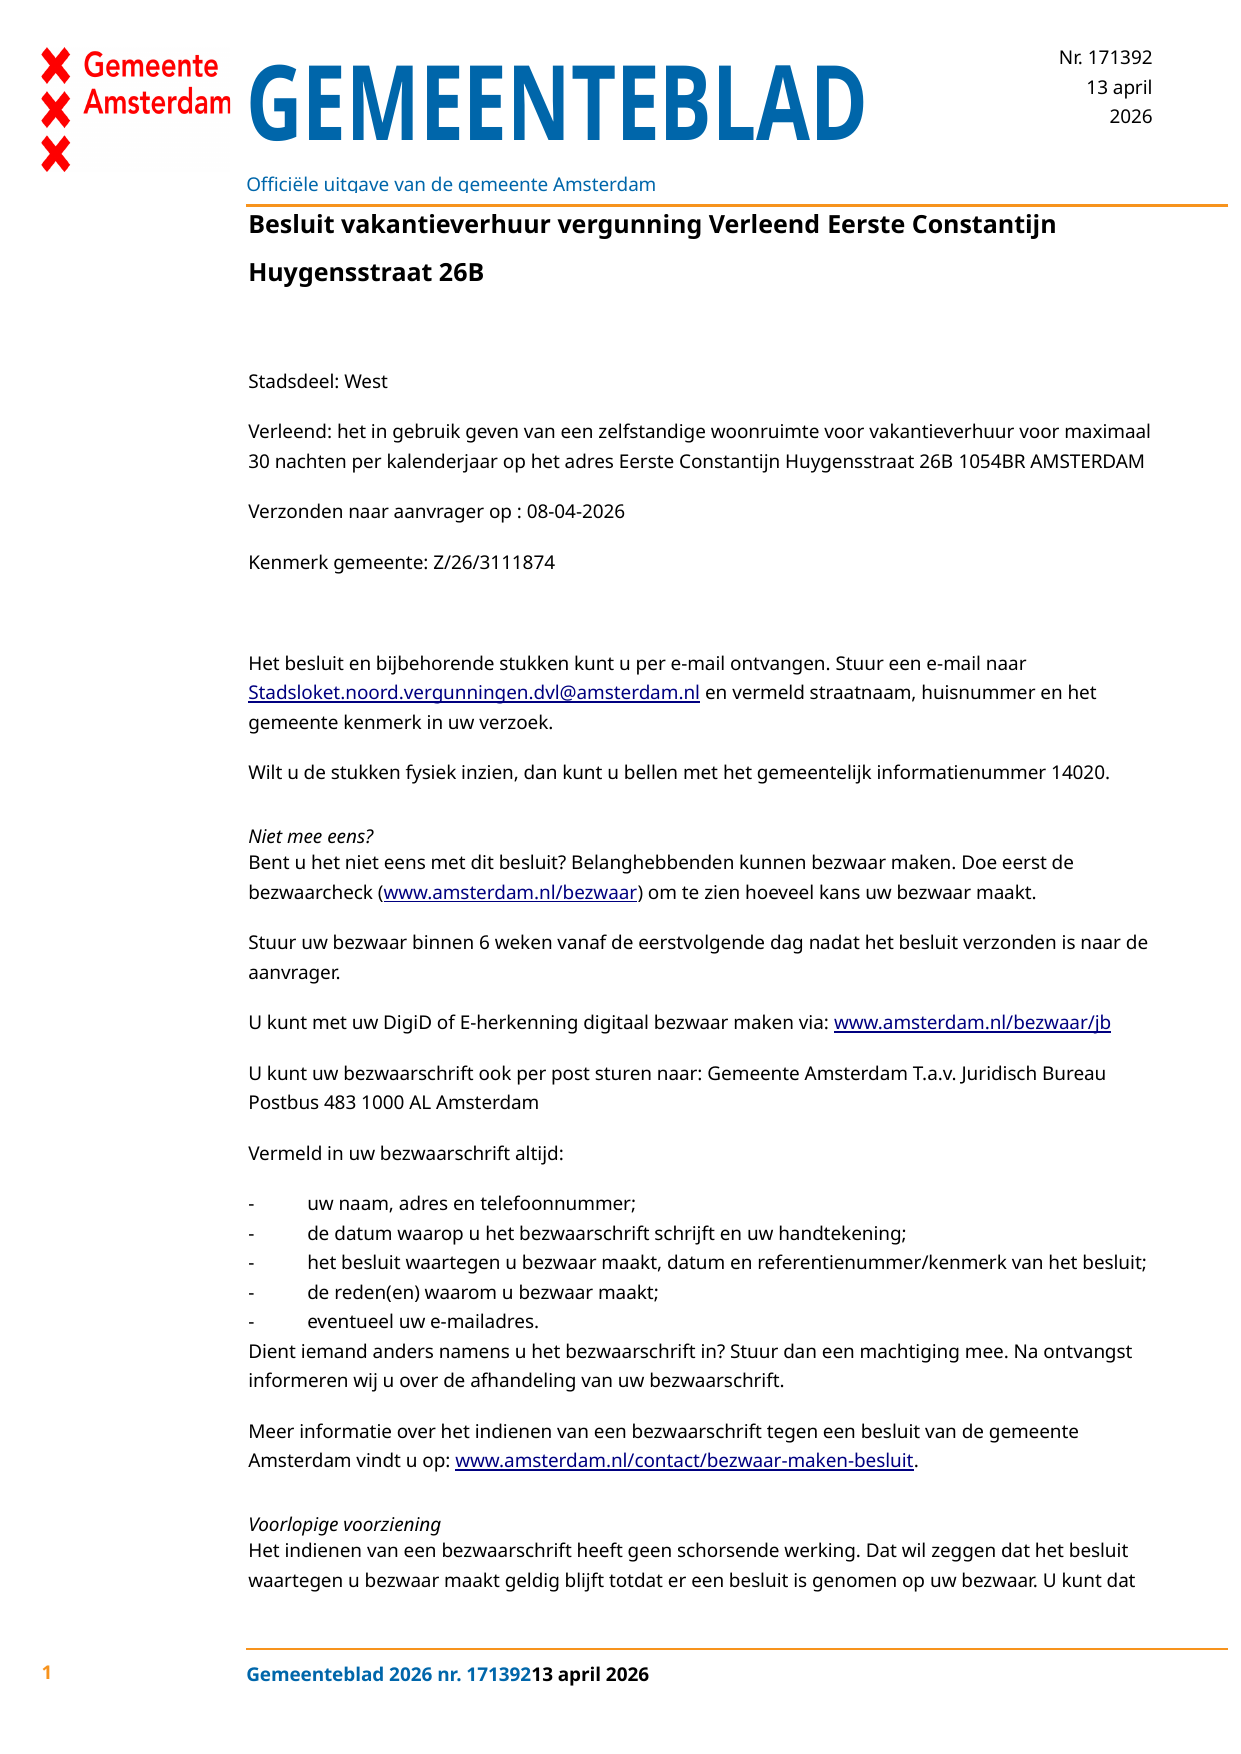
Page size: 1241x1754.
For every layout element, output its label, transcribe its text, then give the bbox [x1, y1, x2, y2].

text Wilt u de stukken fysiek inzien, dan kunt u bellen met het gemeentelijk informatienummer 14020. [248, 759, 1152, 785]
list eventueel uw e-mailadres. [248, 1308, 1152, 1334]
list het besluit waartegen u bezwaar maakt, datum en referentienummer/kenmerk van het besluit; [248, 1249, 1152, 1275]
text Bent u het niet eens met dit besluit? Belanghebbenden kunnen bezwaar maken. Doe eerst de bezwaarcheck (www.amsterdam.nl/bezwaar) om te zien hoeveel kans uw bezwaar maakt. [248, 849, 1152, 904]
text Stadsdeel: West [248, 368, 1152, 394]
list de reden(en) waarom u bezwaar maakt; [248, 1279, 1152, 1304]
text Dient iemand anders namens u het bezwaarschrift in? Stuur dan een machtiging mee. Na ontvangst informeren wij u over de afhandeling van uw bezwaarschrift. [248, 1338, 1152, 1393]
text Stuur uw bezwaar binnen 6 weken vanaf de eerstvolgende dag nadat het besluit verzonden is naar de aanvrager. [248, 929, 1152, 984]
text Het indienen van een bezwaarschrift heeft geen schorsende werking. Dat wil zeggen dat het besluit waartegen u bezwaar maakt geldig blijft totdat er een besluit is genomen op uw bezwaar. U kunt dat [248, 1537, 1152, 1593]
text Het besluit en bijbehorende stukken kunt u per e-mail ontvangen. Stuur een e-mail naar Stadsloket.noord.vergunningen.dvl@amsterdam.nl en vermeld straatnaam, huisnummer en het gemeente kenmerk in uw verzoek. [248, 650, 1152, 735]
list uw naam, adres en telefoonnummer; [248, 1190, 1152, 1216]
text Meer informatie over het indienen van een bezwaarschrift tegen een besluit van de gemeente Amsterdam vindt u op: www.amsterdam.nl/contact/bezwaar-maken-besluit. [248, 1418, 1152, 1473]
picture [41, 47, 231, 172]
text Vermeld in uw bezwaarschrift altijd: [248, 1140, 1152, 1165]
text Kenmerk gemeente: Z/26/3111874 [248, 549, 1152, 575]
text Verzonden naar aanvrager op : 08-04-2026 [248, 499, 1152, 524]
text Besluit vakantieverhuur vergunning Verleend Eerste Constantijn Huygensstraat 26B [248, 207, 1152, 288]
text U kunt uw bezwaarschrift ook per post sturen naar: Gemeente Amsterdam T.a.v. Juridisch Bureau Postbus 483 1000 AL Amsterdam [248, 1060, 1152, 1115]
text U kunt met uw DigiD of E-herkenning digitaal bezwaar maken via: www.amsterdam.nl/bezwaar/jb [248, 1009, 1152, 1035]
text Verleend: het in gebruik geven van een zelfstandige woonruimte voor vakantieverhuur voor maximaal 30 nachten per kalenderjaar op het adres Eerste Constantijn Huygensstraat 26B 1054BR AMSTERDAM [248, 419, 1152, 474]
text Niet mee eens? [248, 823, 1152, 849]
list de datum waarop u het bezwaarschrift schrijft en uw handtekening; [248, 1220, 1152, 1245]
text Voorlopige voorziening [248, 1512, 1152, 1537]
